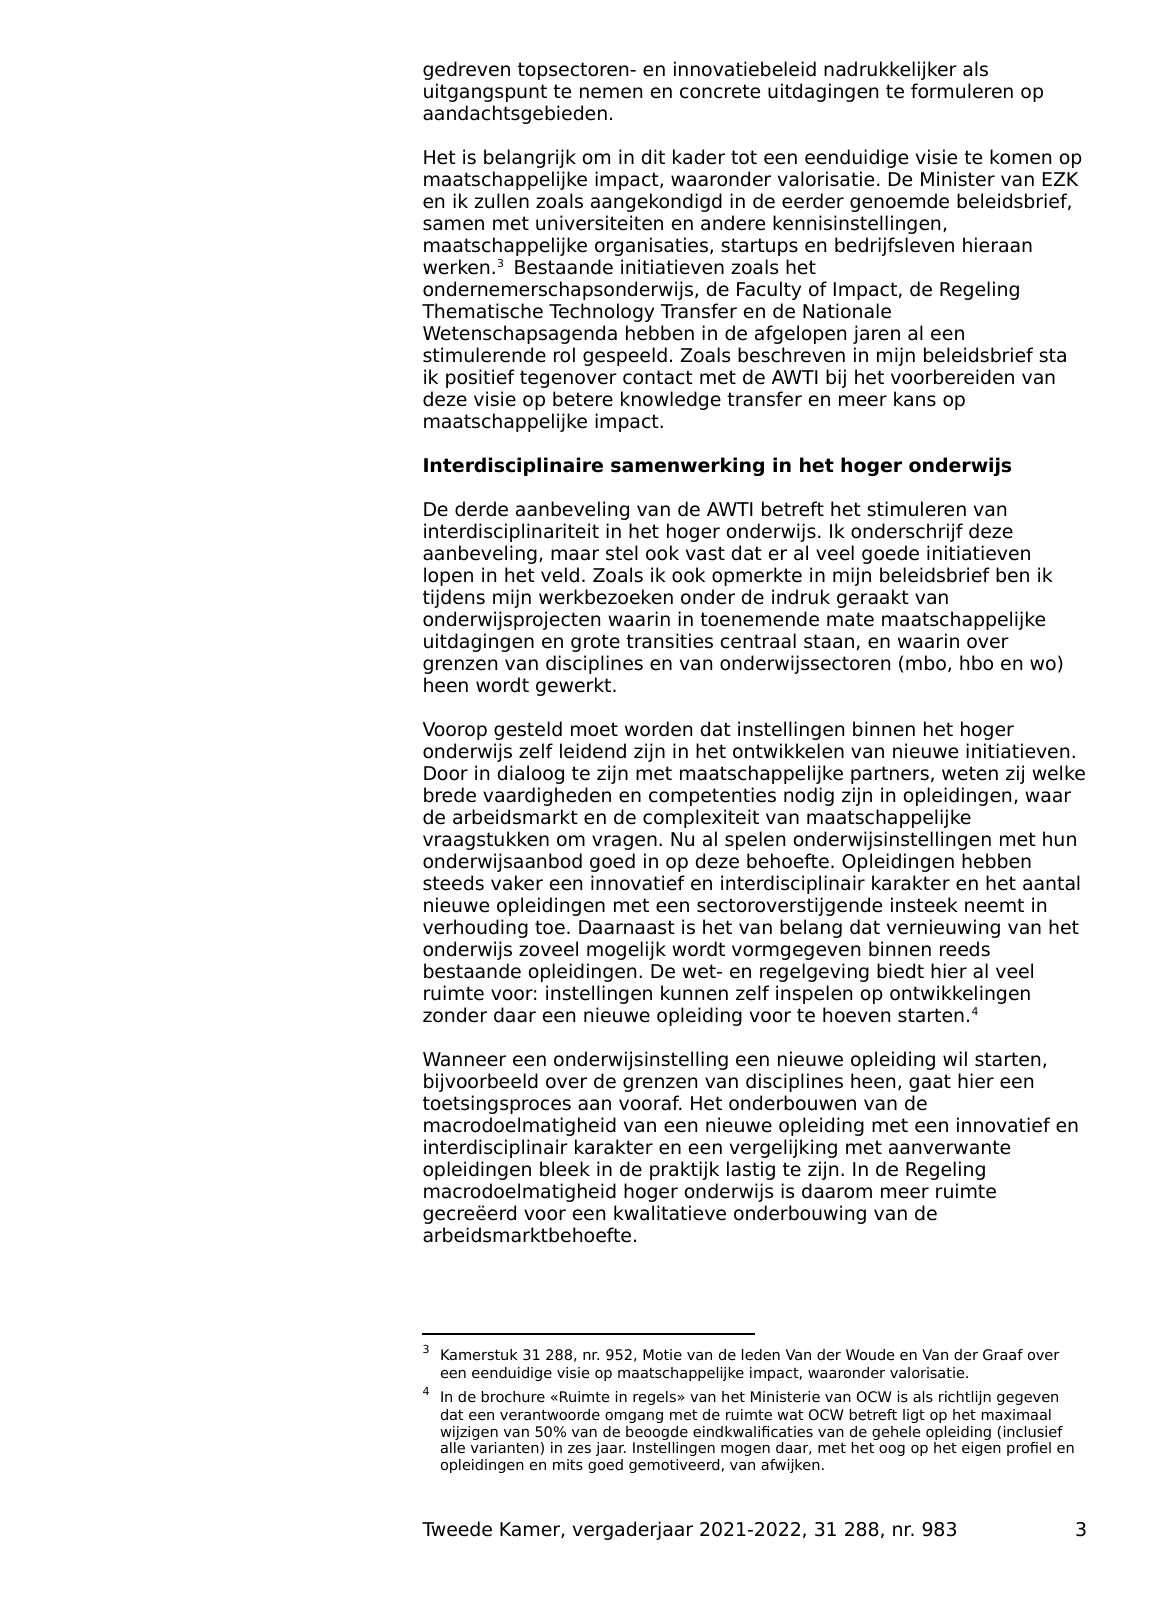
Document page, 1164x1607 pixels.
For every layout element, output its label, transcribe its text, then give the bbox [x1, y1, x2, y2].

text gedreven topsectoren- en innovatiebeleid nadrukkelijker als uitgangspunt te nemen en concrete uitdagingen te formuleren op aandachtsgebieden. [422, 59, 1087, 125]
text Voorop gesteld moet worden dat instellingen binnen het hoger onderwijs zelf leidend zijn in het ontwikkelen van nieuwe initiatieven. Door in dialoog te zijn met maatschappelijke partners, weten zij welke brede vaardigheden en competenties nodig zijn in opleidingen, waar de arbeidsmarkt en de complexiteit van maatschappelijke vraagstukken om vragen. Nu al spelen onderwijsinstellingen met hun onderwijsaanbod goed in op deze behoefte. Opleidingen hebben steeds vaker een innovatief en interdisciplinair karakter en het aantal nieuwe opleidingen met een sectoroverstijgende insteek neemt in verhouding toe. Daarnaast is het van belang dat vernieuwing van het onderwijs zoveel mogelijk wordt vormgegeven binnen reeds bestaande opleidingen. De wet- en regelgeving biedt hier al veel ruimte voor: instellingen kunnen zelf inspelen op ontwikkelingen zonder daar een nieuwe opleiding voor te hoeven starten. [422, 719, 1087, 1027]
text Het is belangrijk om in dit kader tot een eenduidige visie te komen op maatschappelijke impact, waaronder valorisatie. De Minister van EZK en ik zullen zoals aangekondigd in de eerder genoemde beleidsbrief, samen met universiteiten en andere kennisinstellingen, maatschappelijke organisaties, startups en bedrijfsleven hieraan werken. Bestaande initiatieven zoals het ondernemerschapsonderwijs, de Faculty of Impact, de Regeling Thematische Technology Transfer en de Nationale Wetenschapsagenda hebben in de afgelopen jaren al een stimulerende rol gespeeld. Zoals beschreven in mijn beleidsbrief sta ik positief tegenover contact met de AWTI bij het voorbereiden van deze visie op betere knowledge transfer en meer kans op maatschappelijke impact. [422, 147, 1087, 433]
text Wanneer een onderwijsinstelling een nieuwe opleiding wil starten, bijvoorbeeld over de grenzen van disciplines heen, gaat hier een toetsingsproces aan vooraf. Het onderbouwen van de macrodoelmatigheid van een nieuwe opleiding met een innovatief en interdisciplinair karakter en een vergelijking met aanverwante opleidingen bleek in de praktijk lastig te zijn. In de Regeling macrodoelmatigheid hoger onderwijs is daarom meer ruimte gecreëerd voor een kwalitatieve onderbouwing van de arbeidsmarktbehoefte. [422, 1049, 1087, 1247]
text In de brochure «Ruimte in regels» van het Ministerie van OCW is als richtlijn gegeven dat een verantwoorde omgang met de ruimte wat OCW betreft ligt op het maximaal wijzigen van 50% van de beoogde eindkwalificaties van de gehele opleiding (inclusief alle varianten) in zes jaar. Instellingen mogen daar, met het oog op het eigen profiel en opleidingen en mits goed gemotiveerd, van afwijken. [422, 1385, 1087, 1474]
text De derde aanbeveling van de AWTI betreft het stimuleren van interdisciplinariteit in het hoger onderwijs. Ik onderschrijf deze aanbeveling, maar stel ook vast dat er al veel goede initiatieven lopen in het veld. Zoals ik ook opmerkte in mijn beleidsbrief ben ik tijdens mijn werkbezoeken onder de indruk geraakt van onderwijsprojecten waarin in toenemende mate maatschappelijke uitdagingen en grote transities centraal staan, en waarin over grenzen van disciplines en van onderwijssectoren (mbo, hbo en wo) heen wordt gewerkt. [422, 499, 1087, 697]
subtitle Interdisciplinaire samenwerking in het hoger onderwijs [422, 455, 1087, 477]
text Kamerstuk 31 288, nr. 952, Motie van de leden Van der Woude en Van der Graaf over een eenduidige visie op maatschappelijke impact, waaronder valorisatie. [422, 1343, 1087, 1382]
